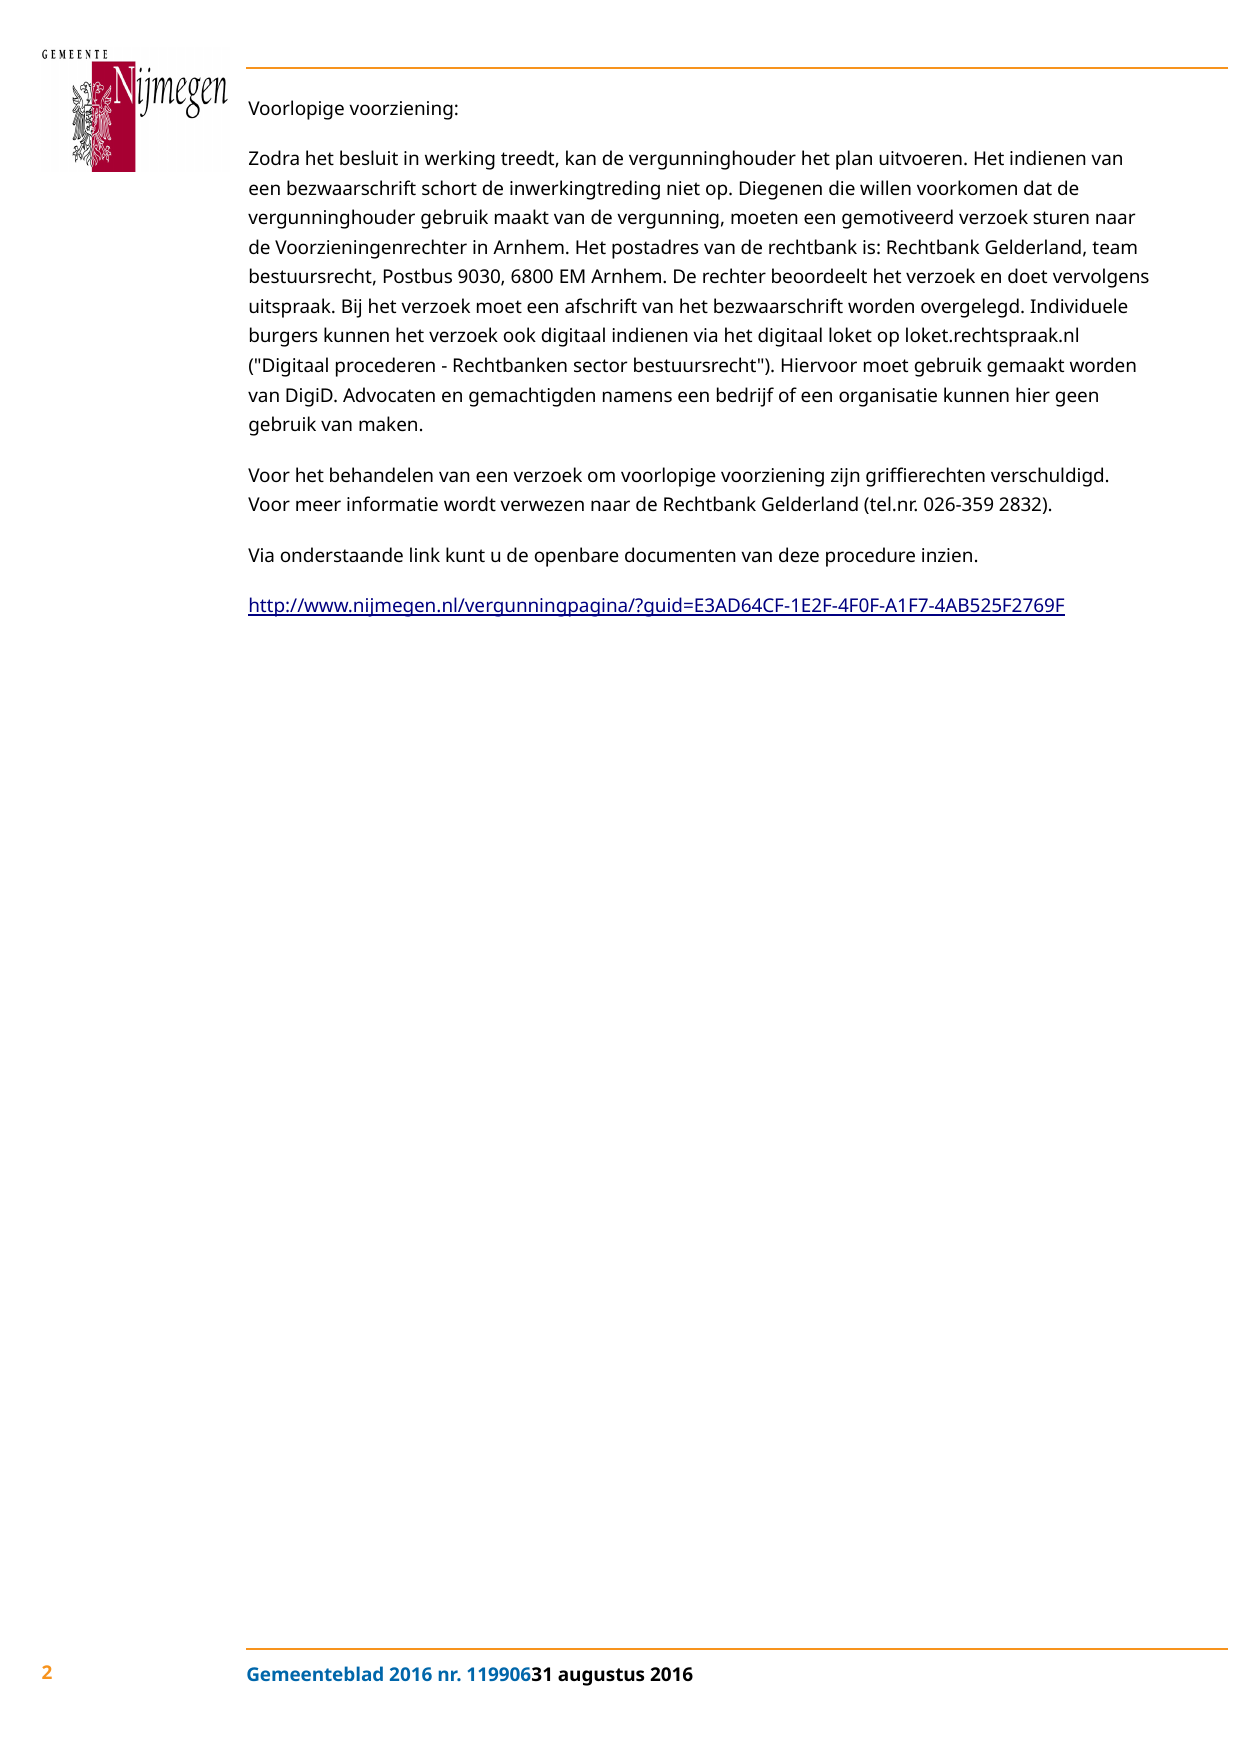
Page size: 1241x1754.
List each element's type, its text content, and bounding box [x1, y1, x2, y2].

text Via onderstaande link kunt u de openbare documenten van deze procedure inzien. [248, 542, 1152, 568]
text Zodra het besluit in werking treedt, kan de vergunninghouder het plan uitvoeren. Het indienen van een bezwaarschrift schort de inwerkingtreding niet op. Diegenen die willen voorkomen dat de vergunninghouder gebruik maakt van de vergunning, moeten een gemotiveerd verzoek sturen naar de Voorzieningenrechter in Arnhem. Het postadres van de rechtbank is: Rechtbank Gelderland, team bestuursrecht, Postbus 9030, 6800 EM Arnhem. De rechter beoordeelt het verzoek en doet vervolgens uitspraak. Bij het verzoek moet een afschrift van het bezwaarschrift worden overgelegd. Individuele burgers kunnen het verzoek ook digitaal indienen via het digitaal loket op loket.rechtspraak.nl ("Digitaal procederen - Rechtbanken sector bestuursrecht"). Hiervoor moet gebruik gemaakt worden van DigiD. Advocaten en gemachtigden namens een bedrijf of een organisatie kunnen hier geen gebruik van maken. [248, 145, 1152, 437]
text http://www.nijmegen.nl/vergunningpagina/?guid=E3AD64CF-1E2F-4F0F-A1F7-4AB525F2769F [248, 592, 1152, 618]
picture [41, 47, 231, 172]
text Voorlopige voorziening: [248, 95, 1152, 121]
text Voor het behandelen van een verzoek om voorlopige voorziening zijn griffierechten verschuldigd. Voor meer informatie wordt verwezen naar de Rechtbank Gelderland (tel.nr. 026-359 2832). [248, 462, 1152, 517]
